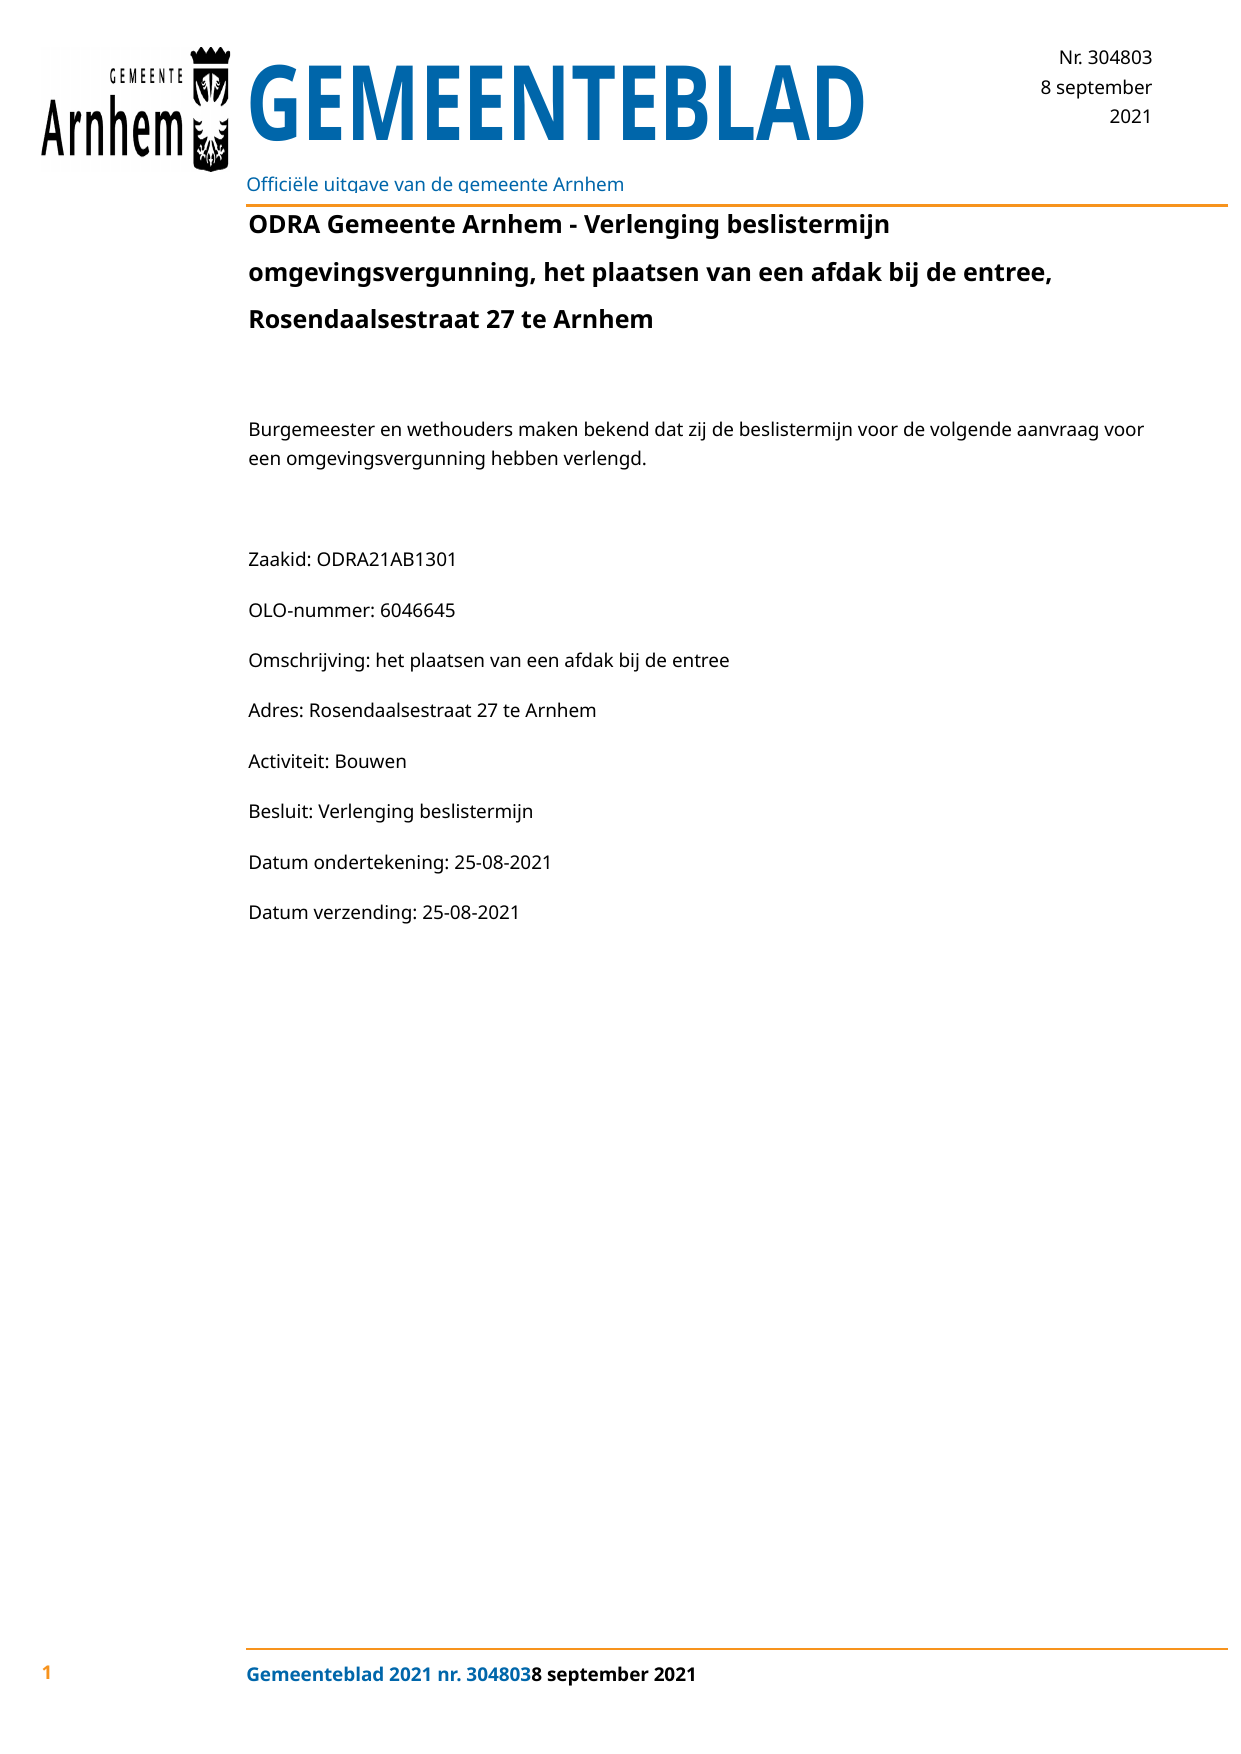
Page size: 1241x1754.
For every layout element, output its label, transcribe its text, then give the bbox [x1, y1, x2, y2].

text Datum verzending: 25-08-2021 [248, 899, 1152, 925]
text OLO-nummer: 6046645 [248, 597, 1152, 622]
text Datum ondertekening: 25-08-2021 [248, 849, 1152, 874]
text ODRA Gemeente Arnhem - Verlenging beslistermijn omgevingsvergunning, het plaatsen van een afdak bij de entree, Rosendaalsestraat 27 te Arnhem [248, 207, 1152, 336]
text Besluit: Verlenging beslistermijn [248, 798, 1152, 824]
text Activiteit: Bouwen [248, 748, 1152, 774]
text Zaakid: ODRA21AB1301 [248, 546, 1152, 572]
text Omschrijving: het plaatsen van een afdak bij de entree [248, 647, 1152, 673]
picture [41, 47, 231, 172]
text Burgemeester en wethouders maken bekend dat zij de beslistermijn voor de volgende aanvraag voor een omgevingsvergunning hebben verlengd. [248, 416, 1152, 471]
text Adres: Rosendaalsestraat 27 te Arnhem [248, 698, 1152, 723]
